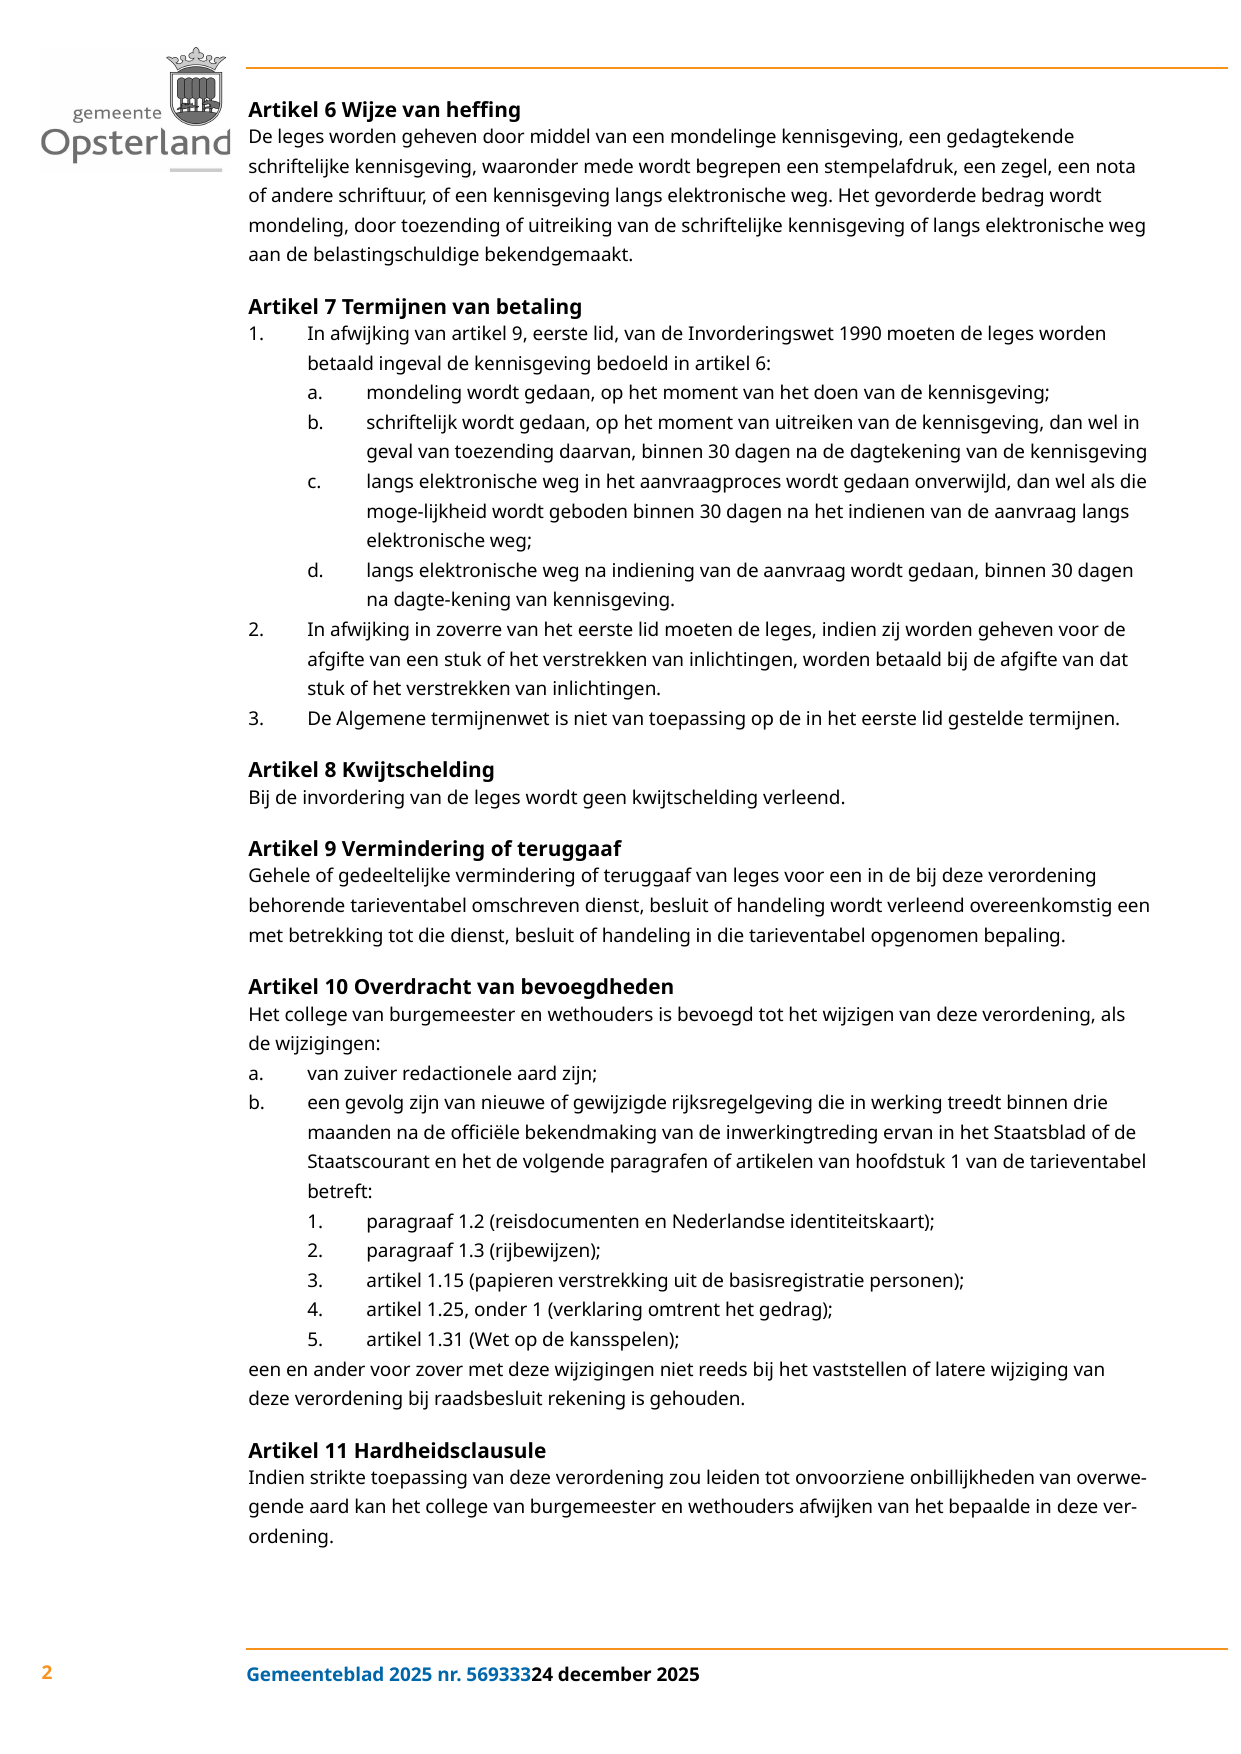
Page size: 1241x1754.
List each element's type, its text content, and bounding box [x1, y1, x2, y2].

list In afwijking in zoverre van het eerste lid moeten de leges, indien zij worden geheven voor de afgifte van een stuk of het verstrekken van inlichtingen, worden betaald bij de afgifte van dat stuk of het verstrekken van inlichtingen. [248, 616, 1152, 701]
list paragraaf 1.3 (rijbewijzen); [307, 1237, 1152, 1263]
text Artikel 6 Wijze van heffing [248, 95, 1152, 123]
list van zuiver redactionele aard zijn; [248, 1060, 1152, 1086]
list artikel 1.25, onder 1 (verklaring omtrent het gedrag); [307, 1297, 1152, 1322]
text een en ander voor zover met deze wijzigingen niet reeds bij het vaststellen of latere wijziging van deze verordening bij raadsbesluit rekening is gehouden. [248, 1356, 1152, 1411]
text Indien strikte toepassing van deze verordening zou leiden tot onvoorziene onbillijkheden van overwe-gende aard kan het college van burgemeester en wethouders afwijken van het bepaalde in deze ver-ordening. [248, 1464, 1152, 1549]
text Het college van burgemeester en wethouders is bevoegd tot het wijzigen van deze verordening, als de wijzigingen: [248, 1001, 1152, 1056]
text Artikel 10 Overdracht van bevoegdheden [248, 972, 1152, 1001]
list artikel 1.15 (papieren verstrekking uit de basisregistratie personen); [307, 1267, 1152, 1293]
list In afwijking van artikel 9, eerste lid, van de Invorderingswet 1990 moeten de leges worden betaald ingeval de kennisgeving bedoeld in artikel 6: [248, 320, 1152, 376]
text Bij de invordering van de leges wordt geen kwijtschelding verleend. [248, 784, 1152, 809]
list artikel 1.31 (Wet op de kansspelen); [307, 1326, 1152, 1352]
text Artikel 7 Termijnen van betaling [248, 292, 1152, 320]
list een gevolg zijn van nieuwe of gewijzigde rijksregelgeving die in werking treedt binnen drie maanden na de officiële bekendmaking van de inwerkingtreding ervan in het Staatsblad of de Staatscourant en het de volgende paragrafen of artikelen van hoofdstuk 1 van de tarieventabel betreft: [248, 1089, 1152, 1204]
text Artikel 11 Hardheidsclausule [248, 1436, 1152, 1464]
text Gehele of gedeeltelijke vermindering of teruggaaf van leges voor een in de bij deze verordening behorende tarieventabel omschreven dienst, besluit of handeling wordt verleend overeenkomstig een met betrekking tot die dienst, besluit of handeling in die tarieventabel opgenomen bepaling. [248, 863, 1152, 948]
list schriftelijk wordt gedaan, op het moment van uitreiken van de kennisgeving, dan wel in geval van toezending daarvan, binnen 30 dagen na de dagtekening van de kennisgeving [307, 409, 1152, 464]
list paragraaf 1.2 (reisdocumenten en Nederlandse identiteitskaart); [307, 1208, 1152, 1233]
text Artikel 8 Kwijtschelding [248, 755, 1152, 784]
list langs elektronische weg na indiening van de aanvraag wordt gedaan, binnen 30 dagen na dagte-kening van kennisgeving. [307, 557, 1152, 612]
list De Algemene termijnenwet is niet van toepassing op de in het eerste lid gestelde termijnen. [248, 705, 1152, 731]
list langs elektronische weg in het aanvraagproces wordt gedaan onverwijld, dan wel als die moge-lijkheid wordt geboden binnen 30 dagen na het indienen van de aanvraag langs elektronische weg; [307, 468, 1152, 553]
text Artikel 9 Vermindering of teruggaaf [248, 834, 1152, 863]
picture [41, 47, 231, 172]
text De leges worden geheven door middel van een mondelinge kennisgeving, een gedagtekende schriftelijke kennisgeving, waaronder mede wordt begrepen een stempelafdruk, een zegel, een nota of andere schriftuur, of een kennisgeving langs elektronische weg. Het gevorderde bedrag wordt mondeling, door toezending of uitreiking van de schriftelijke kennisgeving of langs elektronische weg aan de belastingschuldige bekendgemaakt. [248, 123, 1152, 267]
list mondeling wordt gedaan, op het moment van het doen van de kennisgeving; [307, 379, 1152, 405]
